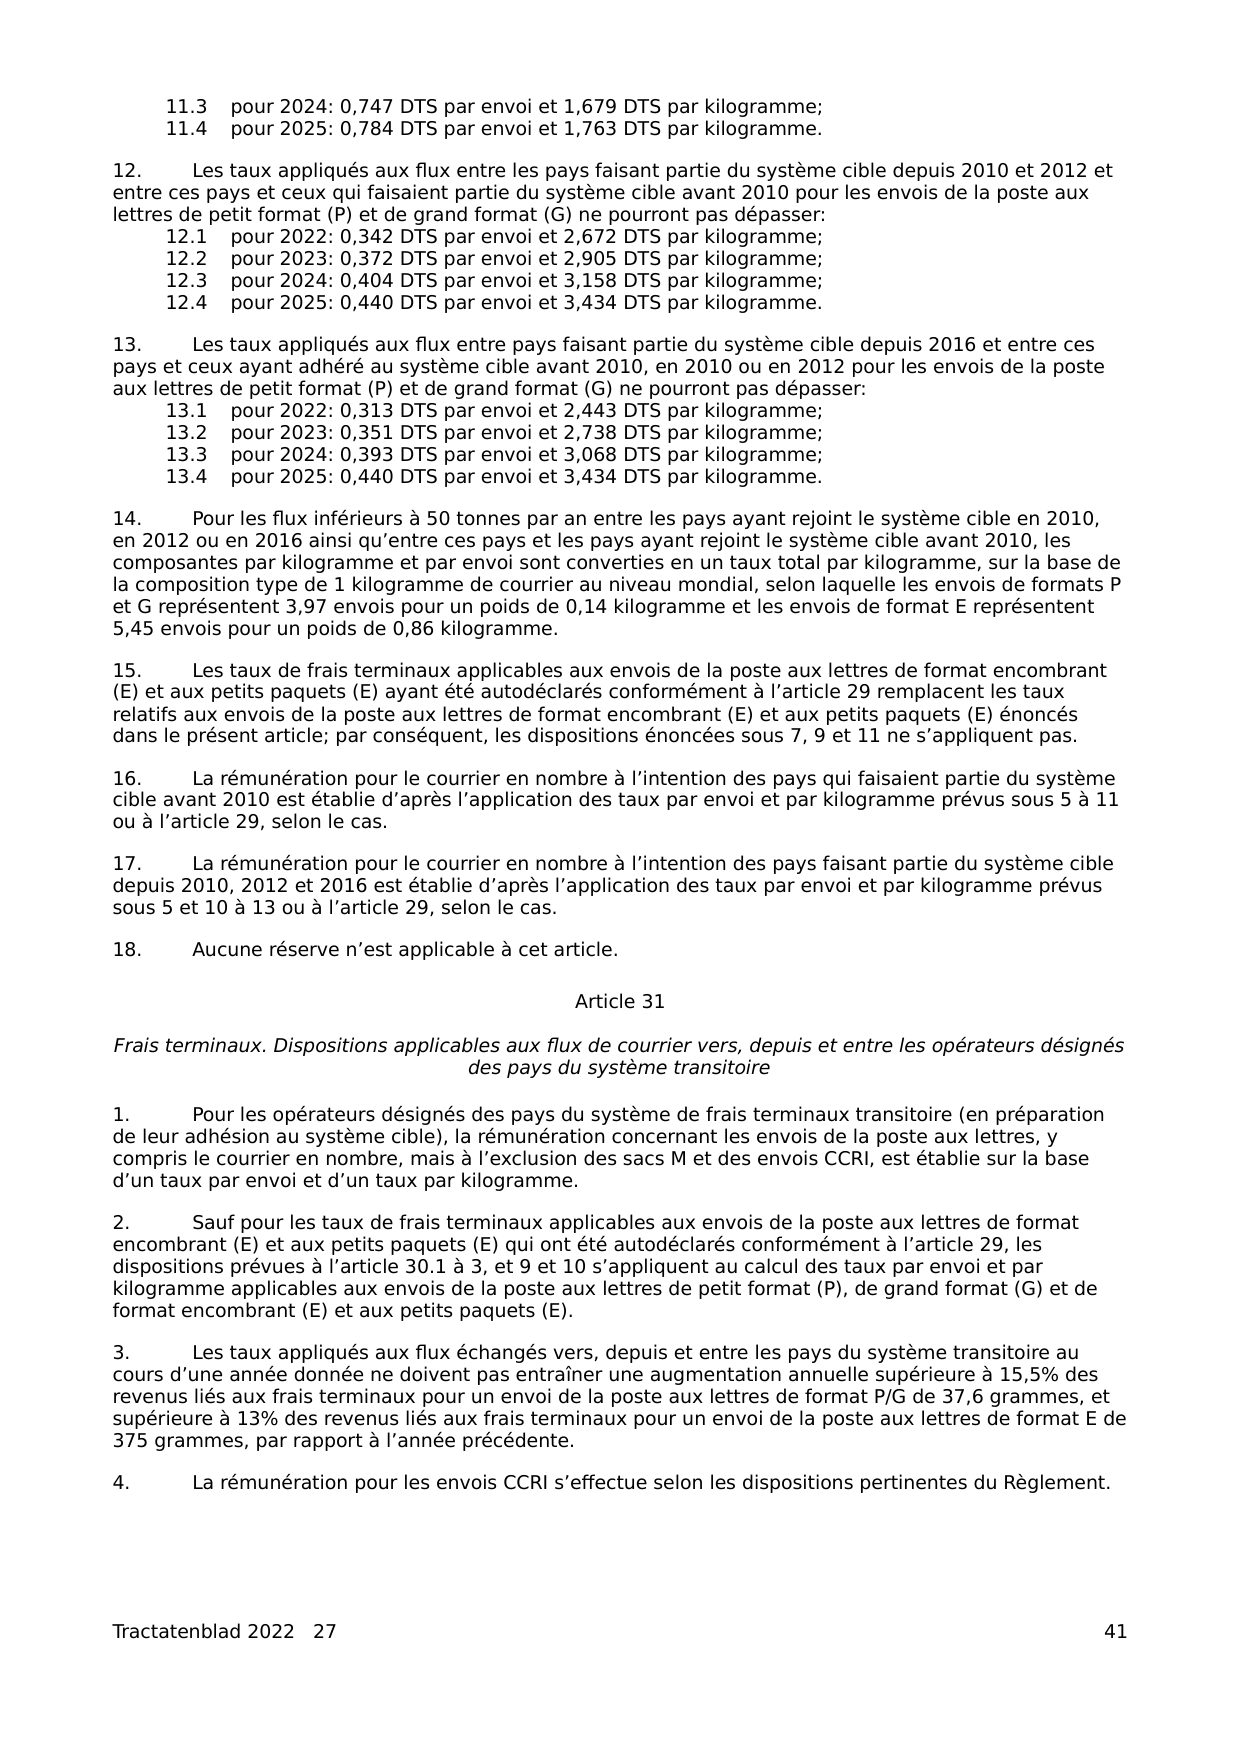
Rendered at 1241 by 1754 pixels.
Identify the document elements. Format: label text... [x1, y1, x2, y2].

subtitle Article 31 Frais terminaux. Dispositions applicables aux flux de courrier vers, depuis et entre les opérateurs désignés des pays du système transitoire [112, 991, 1128, 1079]
text 13.3 pour 2024: 0,393 DTS par envoi et 3,068 DTS par kilogramme; [165, 444, 1128, 466]
text 2. Sauf pour les taux de frais terminaux applicables aux envois de la poste aux lettres de format encombrant (E) et aux petits paquets (E) qui ont été autodéclarés conformément à l’article 29, les dispositions prévues à l’article 30.1 à 3, et 9 et 10 s’appliquent au calcul des taux par envoi et par kilogramme applicables aux envois de la poste aux lettres de petit format (P), de grand format (G) et de format encombrant (E) et aux petits paquets (E). [112, 1212, 1128, 1322]
text 12.2 pour 2023: 0,372 DTS par envoi et 2,905 DTS par kilogramme; [165, 248, 1128, 270]
text 13.1 pour 2022: 0,313 DTS par envoi et 2,443 DTS par kilogramme; [165, 400, 1128, 422]
text 13.4 pour 2025: 0,440 DTS par envoi et 3,434 DTS par kilogramme. [165, 466, 1128, 488]
text 17. La rémunération pour le courrier en nombre à l’intention des pays faisant partie du système cible depuis 2010, 2012 et 2016 est établie d’après l’application des taux par envoi et par kilogramme prévus sous 5 et 10 à 13 ou à l’article 29, selon le cas. [112, 853, 1128, 919]
text 13.2 pour 2023: 0,351 DTS par envoi et 2,738 DTS par kilogramme; [165, 422, 1128, 444]
text 18. Aucune réserve n’est applicable à cet article. [112, 939, 1128, 961]
text 14. Pour les flux inférieurs à 50 tonnes par an entre les pays ayant rejoint le système cible en 2010, en 2012 ou en 2016 ainsi qu’entre ces pays et les pays ayant rejoint le système cible avant 2010, les composantes par kilogramme et par envoi sont converties en un taux total par kilogramme, sur la base de la composition type de 1 kilogramme de courrier au niveau mondial, selon laquelle les envois de formats P et G représentent 3,97 envois pour un poids de 0,14 kilogramme et les envois de format E représentent 5,45 envois pour un poids de 0,86 kilogramme. [112, 508, 1128, 639]
text 1. Pour les opérateurs désignés des pays du système de frais terminaux transitoire (en préparation de leur adhésion au système cible), la rémunération concernant les envois de la poste aux lettres, y compris le courrier en nombre, mais à l’exclusion des sacs M et des envois CCRI, est établie sur la base d’un taux par envoi et d’un taux par kilogramme. [112, 1104, 1128, 1192]
text 11.3 pour 2024: 0,747 DTS par envoi et 1,679 DTS par kilogramme; [165, 96, 1128, 118]
text 12.1 pour 2022: 0,342 DTS par envoi et 2,672 DTS par kilogramme; [165, 226, 1128, 248]
text 4. La rémunération pour les envois CCRI s’effectue selon les dispositions pertinentes du Règlement. [112, 1472, 1128, 1494]
text 13. Les taux appliqués aux flux entre pays faisant partie du système cible depuis 2016 et entre ces pays et ceux ayant adhéré au système cible avant 2010, en 2010 ou en 2012 pour les envois de la poste aux lettres de petit format (P) et de grand format (G) ne pourront pas dépasser: [112, 334, 1128, 400]
text 12.3 pour 2024: 0,404 DTS par envoi et 3,158 DTS par kilogramme; [165, 270, 1128, 292]
text 16. La rémunération pour le courrier en nombre à l’intention des pays qui faisaient partie du système cible avant 2010 est établie d’après l’application des taux par envoi et par kilogramme prévus sous 5 à 11 ou à l’article 29, selon le cas. [112, 767, 1128, 833]
text 11.4 pour 2025: 0,784 DTS par envoi et 1,763 DTS par kilogramme. [165, 118, 1128, 140]
text 15. Les taux de frais terminaux applicables aux envois de la poste aux lettres de format encombrant (E) et aux petits paquets (E) ayant été autodéclarés conformément à l’article 29 remplacent les taux relatifs aux envois de la poste aux lettres de format encombrant (E) et aux petits paquets (E) énoncés dans le présent article; par conséquent, les dispositions énoncées sous 7, 9 et 11 ne s’appliquent pas. [112, 659, 1128, 747]
text 12. Les taux appliqués aux flux entre les pays faisant partie du système cible depuis 2010 et 2012 et entre ces pays et ceux qui faisaient partie du système cible avant 2010 pour les envois de la poste aux lettres de petit format (P) et de grand format (G) ne pourront pas dépasser: [112, 160, 1128, 226]
text 3. Les taux appliqués aux flux échangés vers, depuis et entre les pays du système transitoire au cours d’une année donnée ne doivent pas entraîner une augmentation annuelle supérieure à 15,5% des revenus liés aux frais terminaux pour un envoi de la poste aux lettres de format P/G de 37,6 grammes, et supérieure à 13% des revenus liés aux frais terminaux pour un envoi de la poste aux lettres de format E de 375 grammes, par rapport à l’année précédente. [112, 1342, 1128, 1452]
text 12.4 pour 2025: 0,440 DTS par envoi et 3,434 DTS par kilogramme. [165, 292, 1128, 314]
